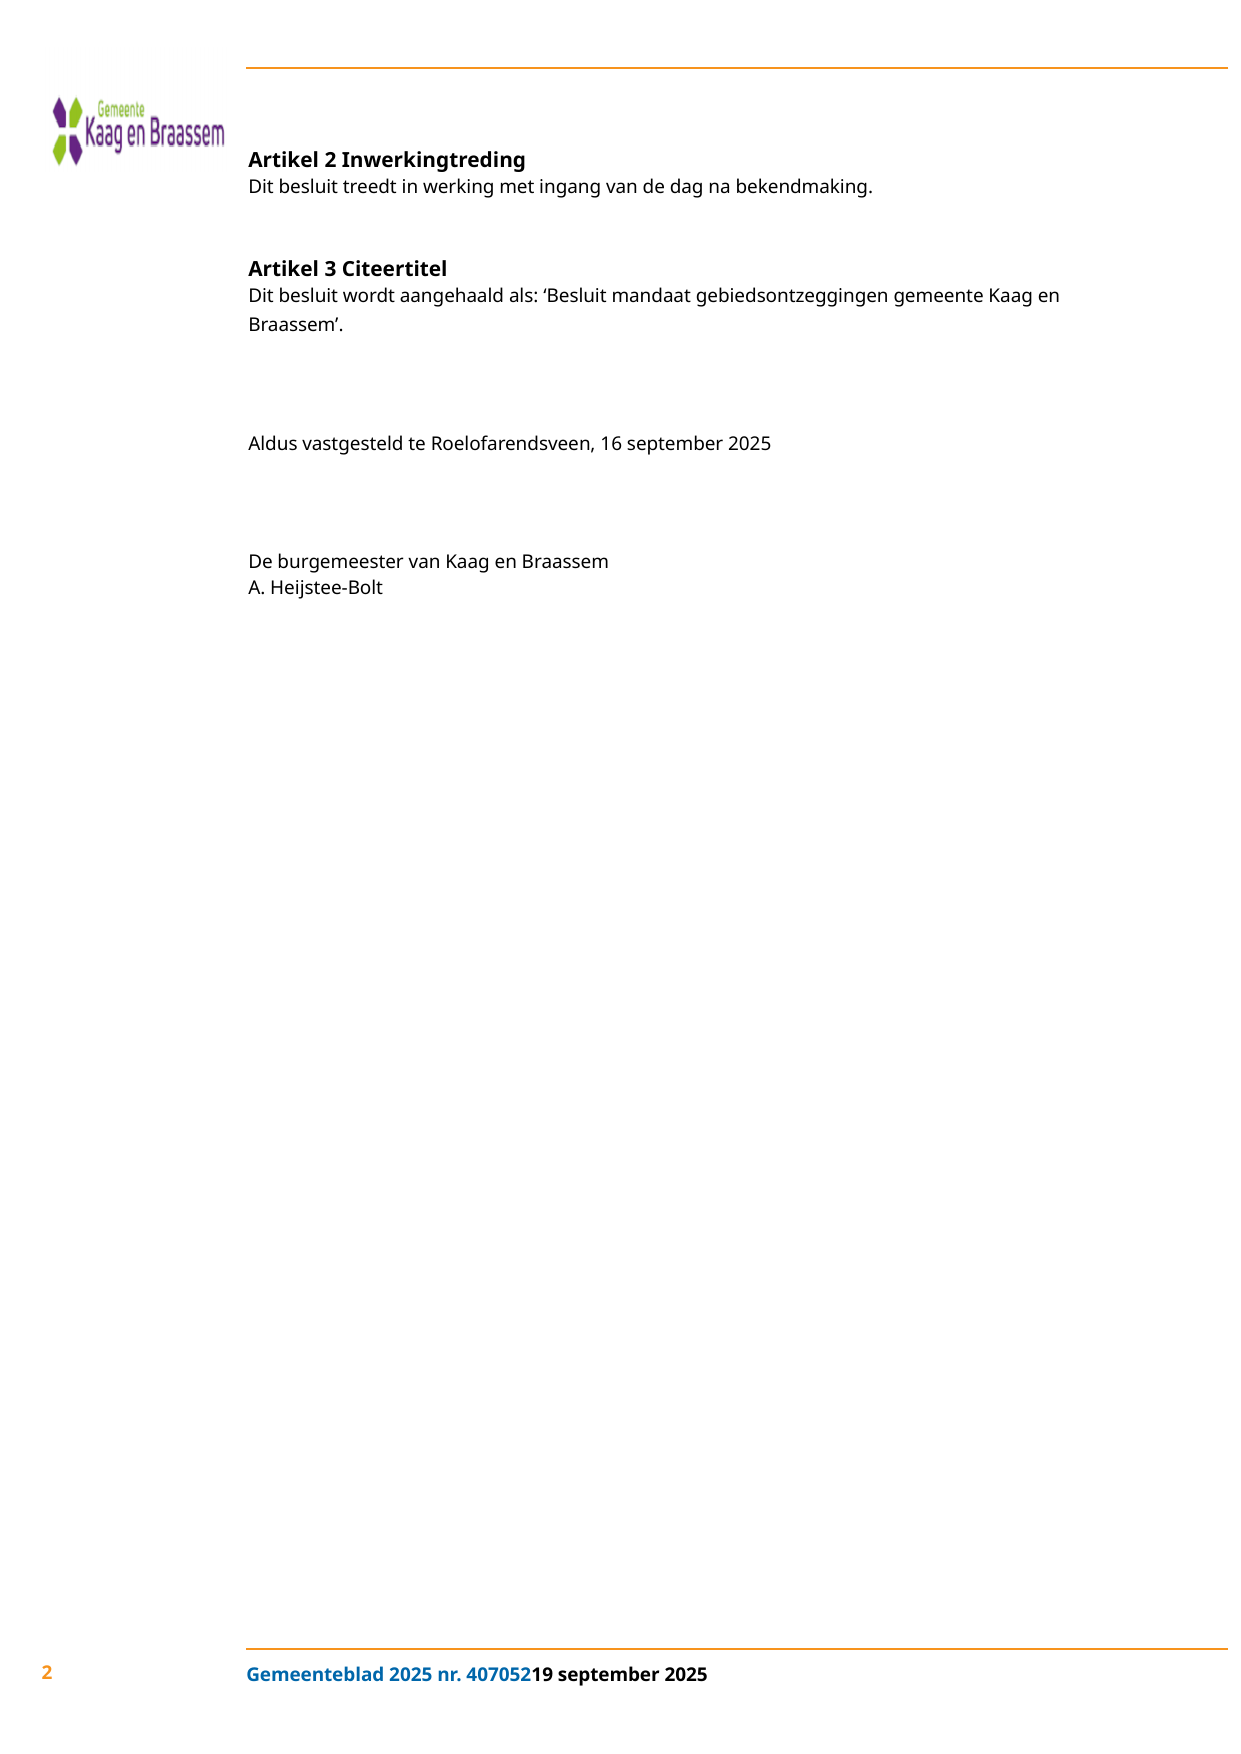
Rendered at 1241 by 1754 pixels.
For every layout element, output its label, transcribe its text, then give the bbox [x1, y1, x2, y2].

text Dit besluit wordt aangehaald als: ‘Besluit mandaat gebiedsontzeggingen gemeente Kaag en Braassem’. [248, 282, 1152, 337]
text De burgemeester van Kaag en Braassem [248, 548, 1152, 574]
text Dit besluit treedt in werking met ingang van de dag na bekendmaking. [248, 174, 1152, 199]
text A. Heijstee-Bolt [248, 574, 1152, 600]
text Artikel 2 Inwerkingtreding [248, 145, 1152, 174]
picture [41, 47, 231, 172]
text Aldus vastgesteld te Roelofarendsveen, 16 september 2025 [248, 430, 1152, 456]
text Artikel 3 Citeertitel [248, 254, 1152, 282]
